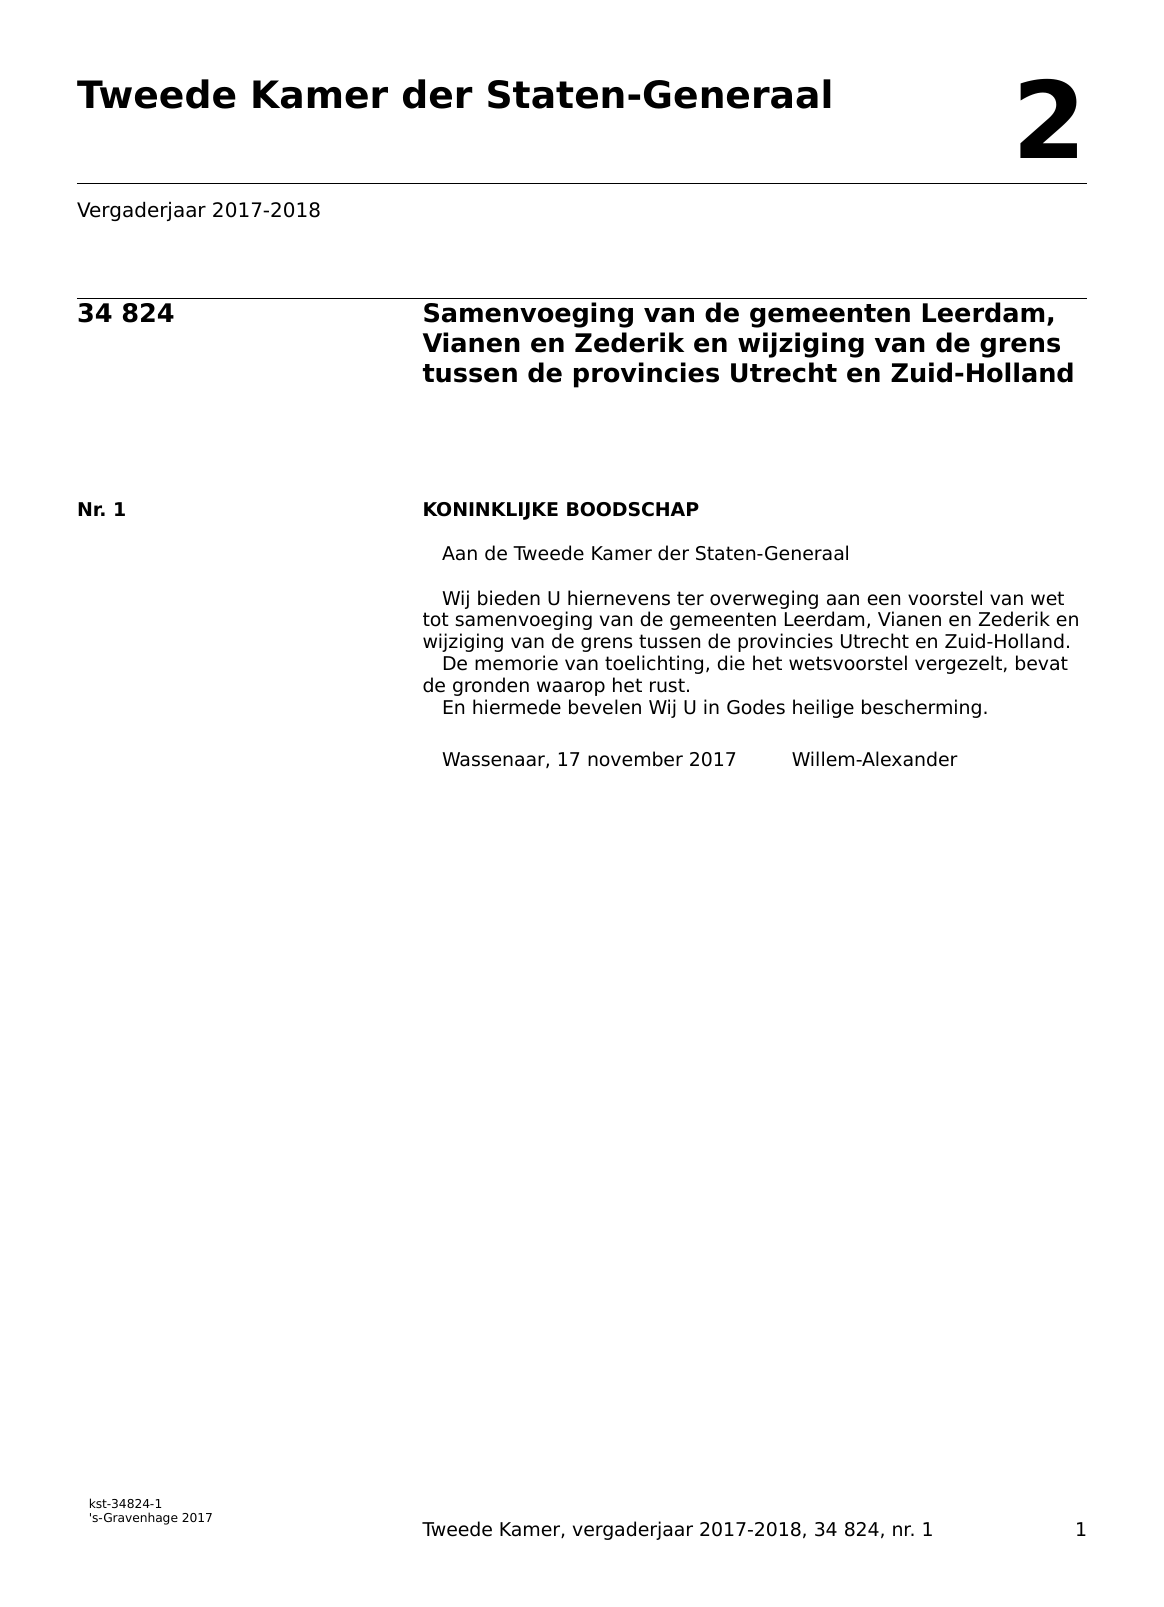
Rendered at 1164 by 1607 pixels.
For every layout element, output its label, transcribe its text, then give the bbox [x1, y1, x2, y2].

subtitle 34 824 Samenvoeging van de gemeenten Leerdam, Vianen en Zederik en wijziging van de grens tussen de provincies Utrecht en Zuid-Holland [77, 299, 1087, 388]
text kst-34824-1 [88, 1497, 323, 1511]
text En hiermede bevelen Wij U in Godes heilige bescherming. [422, 697, 1087, 719]
text 's-Gravenhage 2017 [88, 1511, 323, 1525]
table_header Tweede Kamer der Staten-Generaal [77, 59, 886, 183]
text Wij bieden U hiernevens ter overweging aan een voorstel van wet tot samenvoeging van de gemeenten Leerdam, Vianen en Zederik en wijziging van de grens tussen de provincies Utrecht en Zuid-Holland. [422, 587, 1087, 653]
table_header 2 [886, 59, 1087, 183]
subtitle Nr. 1 KONINKLIJKE BOODSCHAP [77, 499, 1087, 521]
text Wassenaar, 17 november 2017 Willem-Alexander [422, 749, 1087, 771]
table_cell Vergaderjaar 2017-2018 [77, 184, 1087, 298]
text Aan de Tweede Kamer der Staten-Generaal [422, 543, 1087, 565]
text De memorie van toelichting, die het wetsvoorstel vergezelt, bevat de gronden waarop het rust. [422, 653, 1087, 697]
